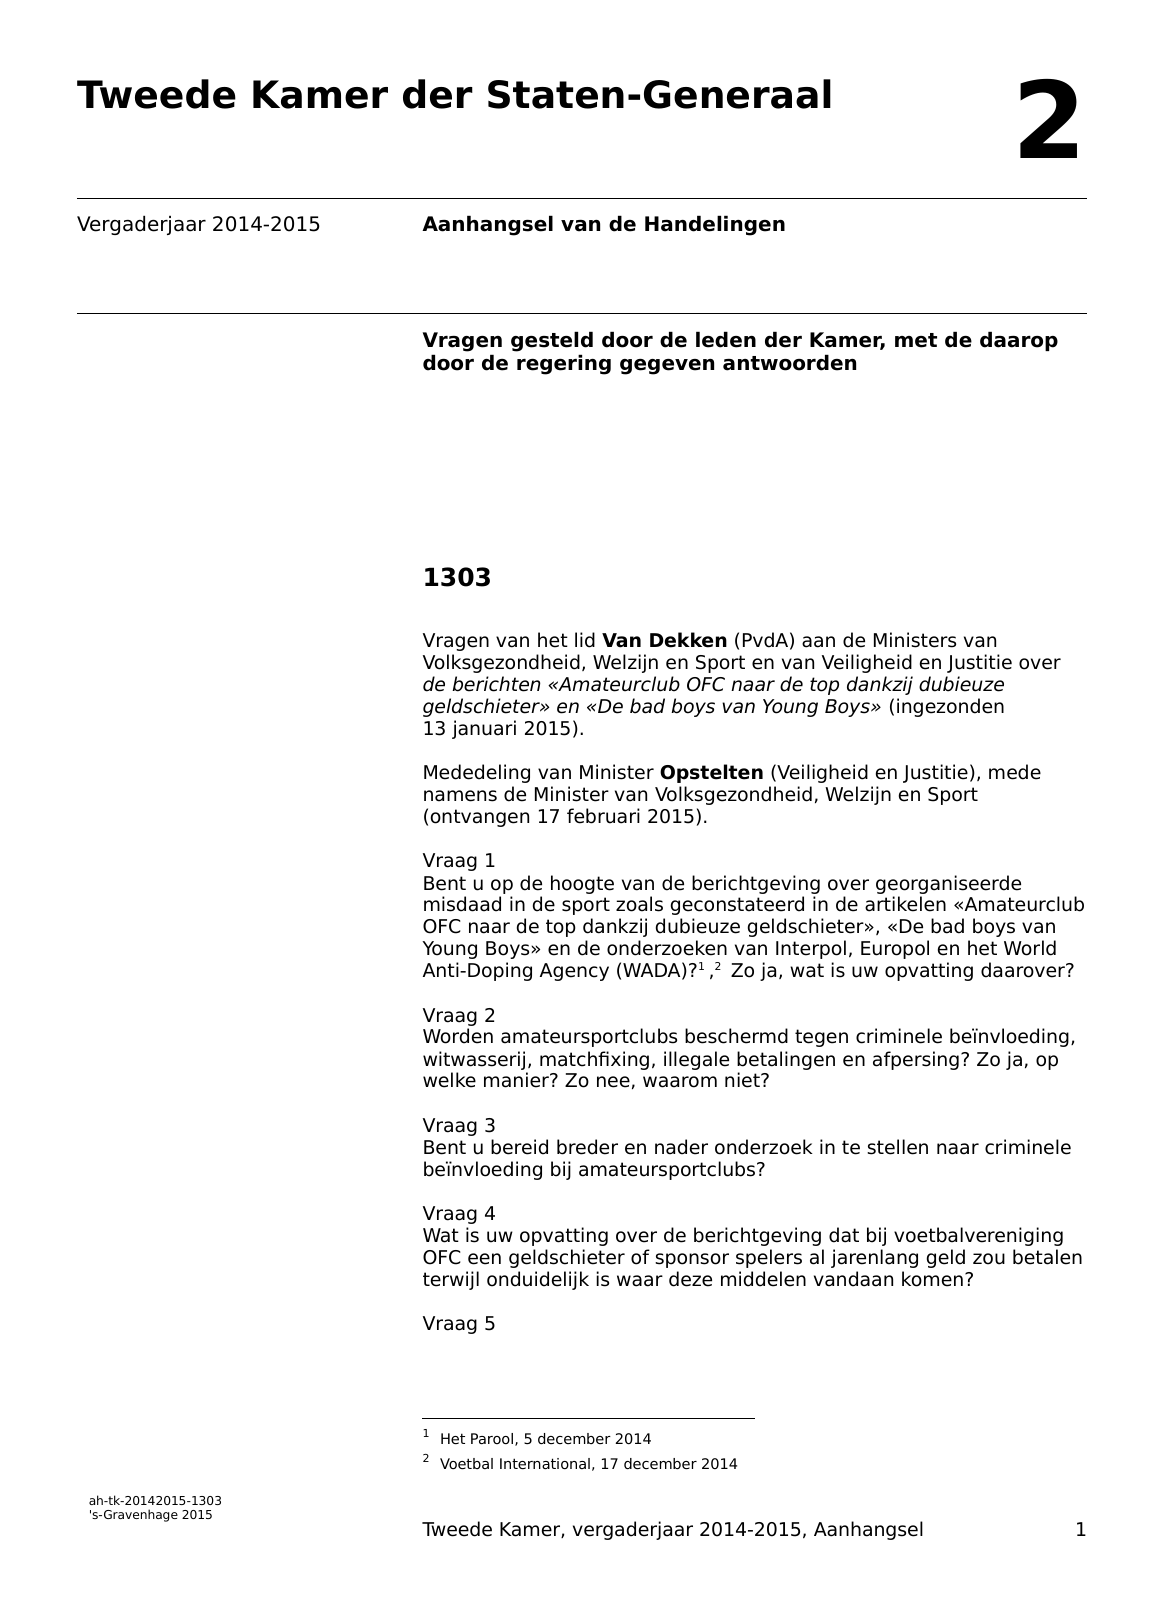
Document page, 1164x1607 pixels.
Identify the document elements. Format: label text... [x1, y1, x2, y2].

text Vraag 4 [422, 1203, 1087, 1225]
text Mededeling van Minister Opstelten (Veiligheid en Justitie), mede namens de Minister van Volksgezondheid, Welzijn en Sport (ontvangen 17 februari 2015). [422, 762, 1087, 828]
text Vragen van het lid Van Dekken (PvdA) aan de Ministers van Volksgezondheid, Welzijn en Sport en van Veiligheid en Justitie over de berichten «Amateurclub OFC naar de top dankzij dubieuze geldschieter» en «De bad boys van Young Boys» (ingezonden 13 januari 2015). [422, 630, 1087, 740]
text ah-tk-20142015-1303 [88, 1494, 323, 1508]
text Voetbal International, 17 december 2014 [422, 1452, 1087, 1474]
table_cell [77, 314, 422, 375]
text Vraag 3 [422, 1114, 1087, 1137]
text 's-Gravenhage 2015 [88, 1508, 323, 1522]
text 1303 [422, 563, 1087, 592]
table_cell Vragen gesteld door de leden der Kamer, met de daarop door de regering gegeven antwoorden [422, 314, 1087, 375]
table_cell Vergaderjaar 2014-2015 [77, 199, 422, 313]
text Vraag 1 [422, 850, 1087, 872]
text Bent u op de hoogte van de berichtgeving over georganiseerde misdaad in de sport zoals geconstateerd in de artikelen «Amateurclub OFC naar de top dankzij dubieuze geldschieter», «De bad boys van Young Boys» en de onderzoeken van Interpol, Europol en het World Anti-Doping Agency (WADA)?, Zo ja, wat is uw opvatting daarover? [422, 872, 1087, 982]
table_header Tweede Kamer der Staten-Generaal [77, 59, 886, 198]
table_cell Aanhangsel van de Handelingen [422, 199, 1087, 313]
text Vraag 2 [422, 1004, 1087, 1026]
text Het Parool, 5 december 2014 [422, 1427, 1087, 1449]
text Vraag 5 [422, 1313, 1087, 1335]
text Worden amateursportclubs beschermd tegen criminele beïnvloeding, witwasserij, matchfixing, illegale betalingen en afpersing? Zo ja, op welke manier? Zo nee, waarom niet? [422, 1026, 1087, 1092]
table_header 2 [886, 59, 1087, 198]
text Wat is uw opvatting over de berichtgeving dat bij voetbalvereniging OFC een geldschieter of sponsor spelers al jarenlang geld zou betalen terwijl onduidelijk is waar deze middelen vandaan komen? [422, 1225, 1087, 1291]
text Bent u bereid breder en nader onderzoek in te stellen naar criminele beïnvloeding bij amateursportclubs? [422, 1137, 1087, 1181]
